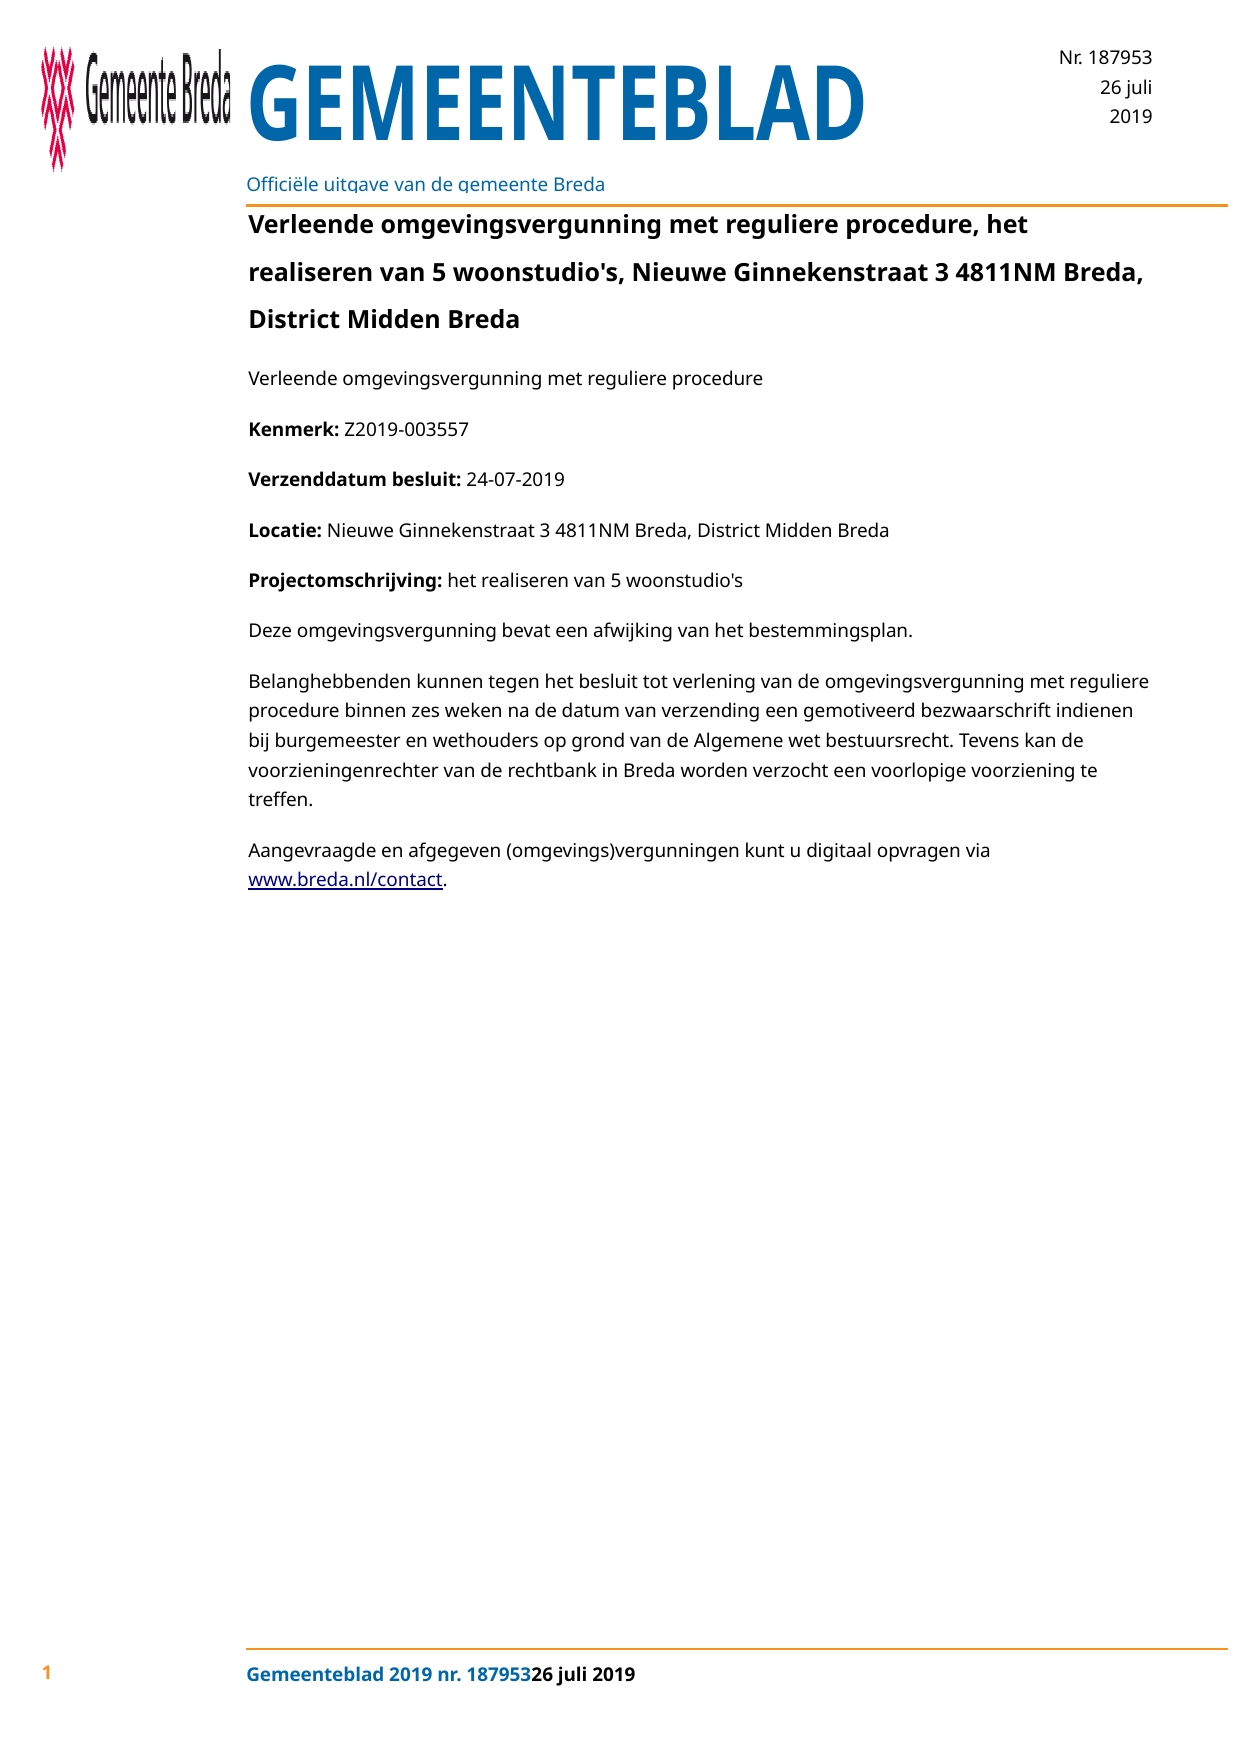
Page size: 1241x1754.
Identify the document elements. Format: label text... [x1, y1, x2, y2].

text Kenmerk: Z2019-003557 [248, 416, 1152, 442]
text Belanghebbenden kunnen tegen het besluit tot verlening van de omgevingsvergunning met reguliere procedure binnen zes weken na de datum van verzending een gemotiveerd bezwaarschrift indienen bij burgemeester en wethouders op grond van de Algemene wet bestuursrecht. Tevens kan de voorzieningenrechter van de rechtbank in Breda worden verzocht een voorlopige voorziening te treffen. [248, 668, 1152, 812]
picture [41, 47, 231, 172]
text Verleende omgevingsvergunning met reguliere procedure, het realiseren van 5 woonstudio's, Nieuwe Ginnekenstraat 3 4811NM Breda, District Midden Breda [248, 207, 1152, 336]
text Projectomschrijving: het realiseren van 5 woonstudio's [248, 567, 1152, 593]
text Verzenddatum besluit: 24-07-2019 [248, 466, 1152, 492]
text Verleende omgevingsvergunning met reguliere procedure [248, 366, 1152, 391]
text Locatie: Nieuwe Ginnekenstraat 3 4811NM Breda, District Midden Breda [248, 517, 1152, 542]
text Aangevraagde en afgegeven (omgevings)vergunningen kunt u digitaal opvragen via www.breda.nl/contact. [248, 837, 1152, 892]
text Deze omgevingsvergunning bevat een afwijking van het bestemmingsplan. [248, 618, 1152, 643]
